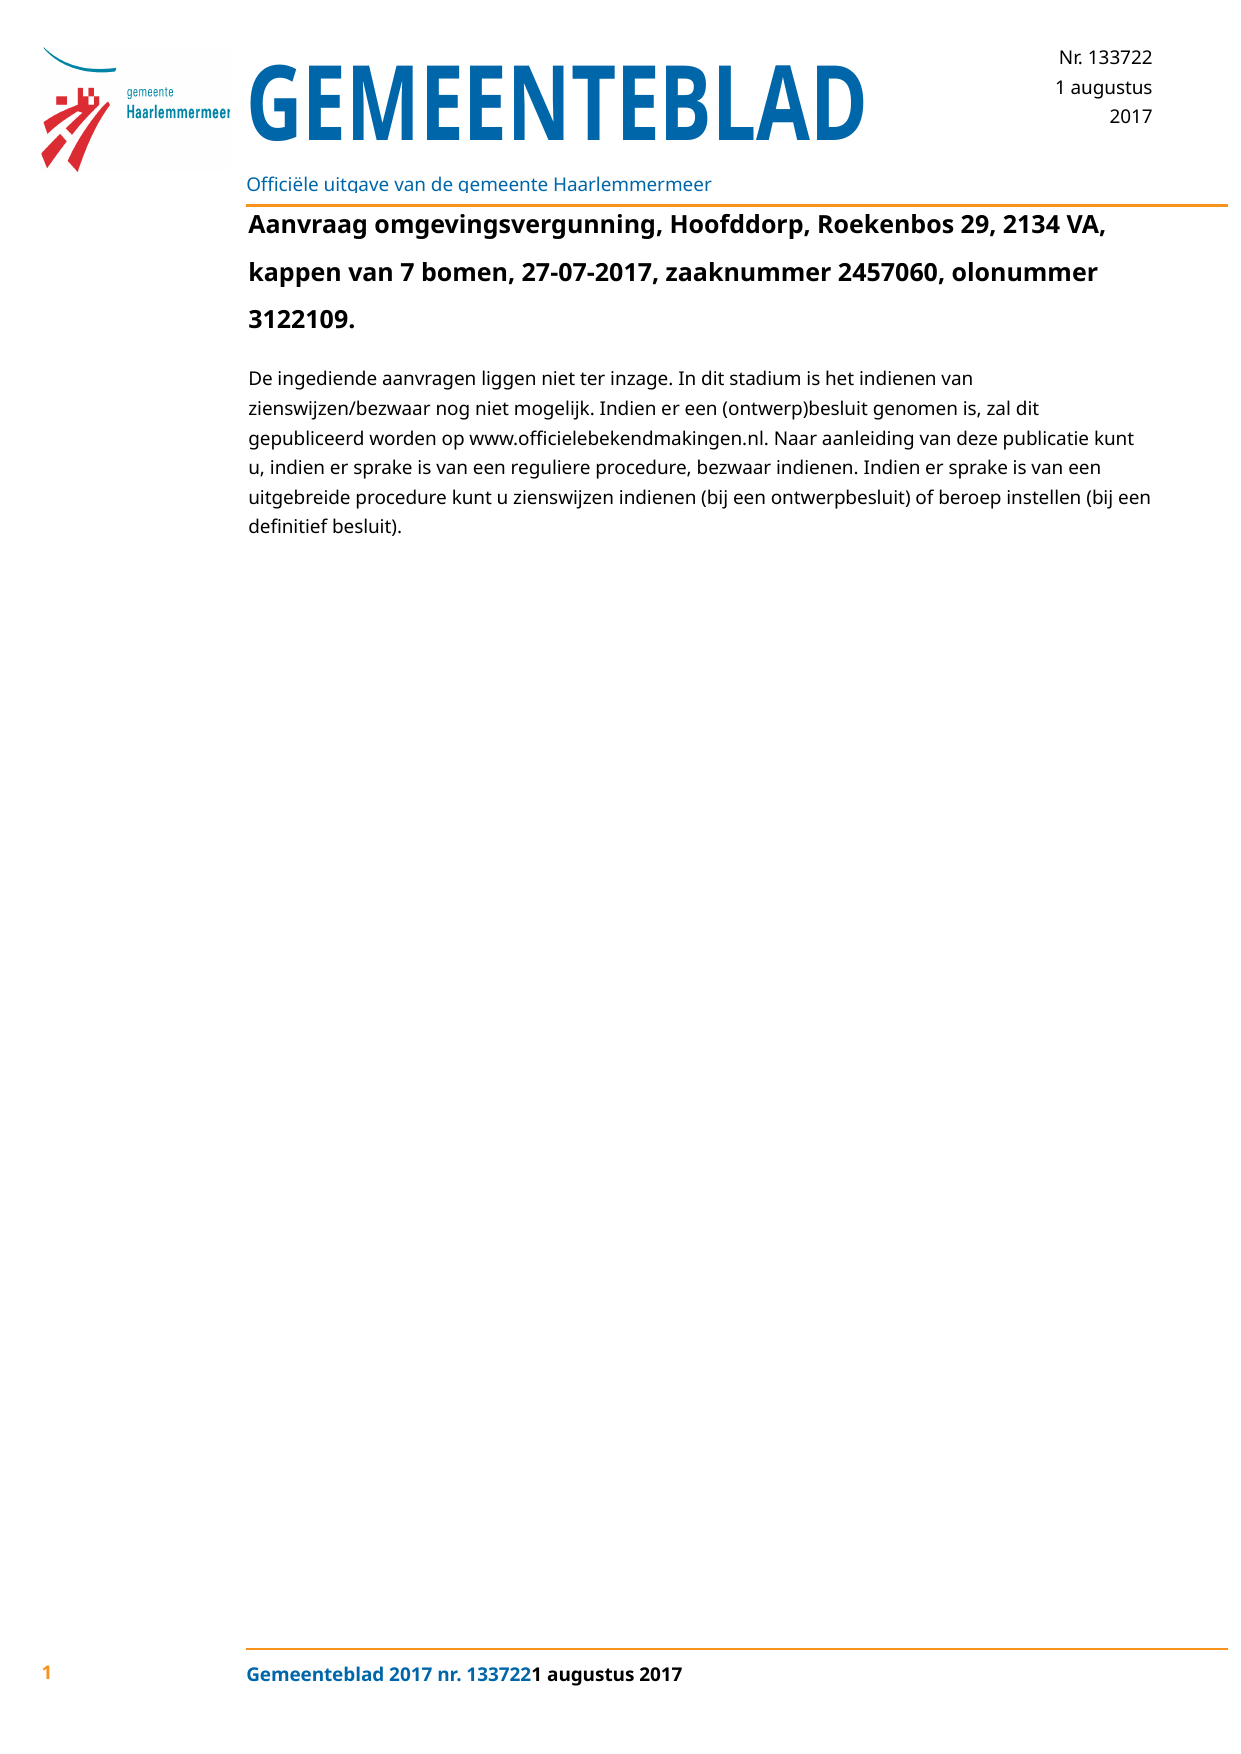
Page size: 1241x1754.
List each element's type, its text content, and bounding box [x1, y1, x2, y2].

picture [41, 47, 231, 172]
text Aanvraag omgevingsvergunning, Hoofddorp, Roekenbos 29, 2134 VA, kappen van 7 bomen, 27-07-2017, zaaknummer 2457060, olonummer 3122109. [248, 207, 1152, 336]
text De ingediende aanvragen liggen niet ter inzage. In dit stadium is het indienen van zienswijzen/bezwaar nog niet mogelijk. Indien er een (ontwerp)besluit genomen is, zal dit gepubliceerd worden op www.officielebekendmakingen.nl. Naar aanleiding van deze publicatie kunt u, indien er sprake is van een reguliere procedure, bezwaar indienen. Indien er sprake is van een uitgebreide procedure kunt u zienswijzen indienen (bij een ontwerpbesluit) of beroep instellen (bij een definitief besluit). [248, 366, 1152, 539]
